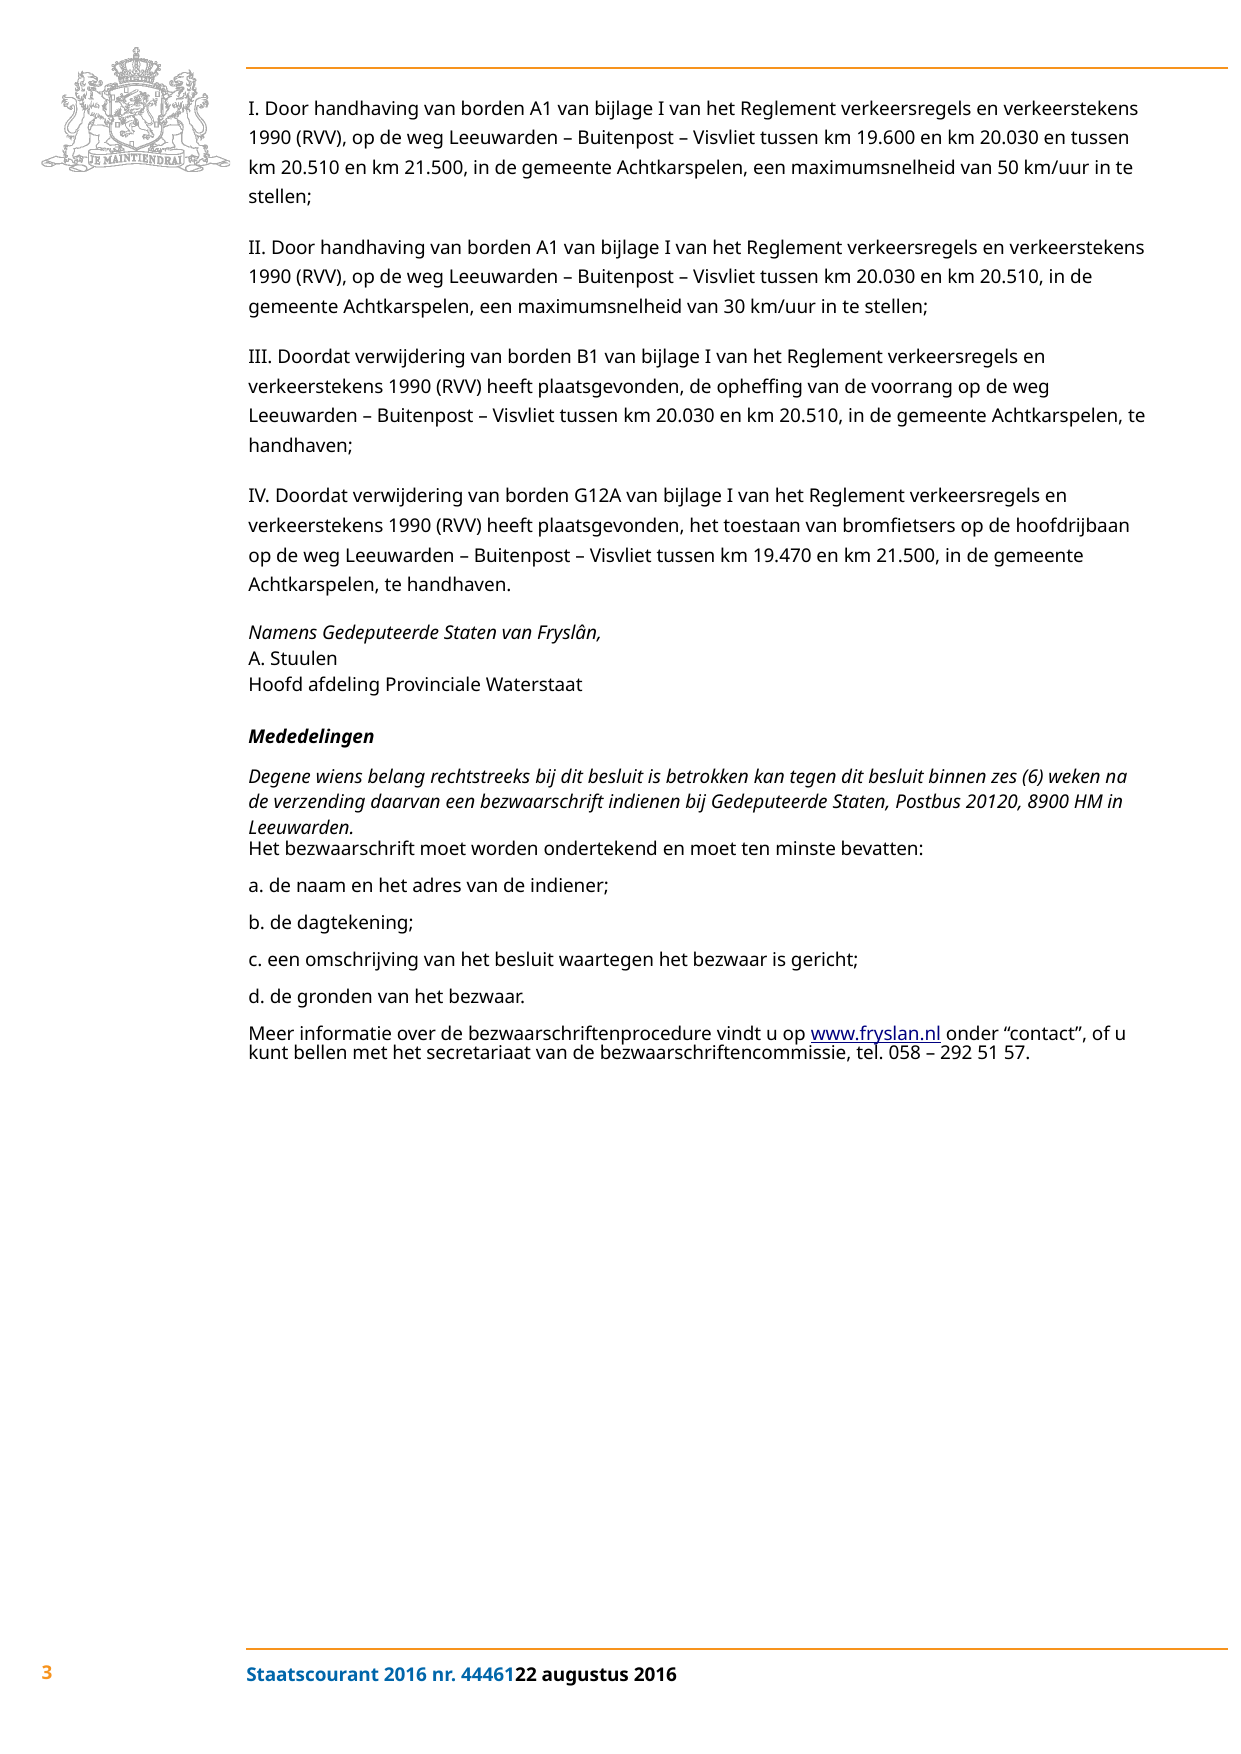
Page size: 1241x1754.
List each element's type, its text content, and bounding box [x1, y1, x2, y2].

text II. Door handhaving van borden A1 van bijlage I van het Reglement verkeersregels en verkeerstekens 1990 (RVV), op de weg Leeuwarden – Buitenpost – Visvliet tussen km 20.030 en km 20.510, in de gemeente Achtkarspelen, een maximumsnelheid van 30 km/uur in te stellen; [248, 234, 1152, 319]
text Meer informatie over de bezwaarschriftenprocedure vindt u op www.fryslan.nl onder “contact”, of u kunt bellen met het secretariaat van de bezwaarschriftencommissie, tel. 058 – 292 51 57. [248, 1025, 1152, 1063]
text IV. Doordat verwijdering van borden G12A van bijlage I van het Reglement verkeersregels en verkeerstekens 1990 (RVV) heeft plaatsgevonden, het toestaan van bromfietsers op de hoofdrijbaan op de weg Leeuwarden – Buitenpost – Visvliet tussen km 19.470 en km 21.500, in de gemeente Achtkarspelen, te handhaven. [248, 483, 1152, 597]
text Het bezwaarschrift moet worden ondertekend en moet ten minste bevatten: [248, 840, 1152, 859]
text Degene wiens belang rechtstreeks bij dit besluit is betrokken kan tegen dit besluit binnen zes (6) weken na de verzending daarvan een bezwaarschrift indienen bij Gedeputeerde Staten, Postbus 20120, 8900 HM in Leeuwarden. [248, 763, 1152, 840]
text Mededelingen [248, 724, 1152, 749]
text b. de dagtekening; [248, 914, 1152, 933]
text III. Doordat verwijdering van borden B1 van bijlage I van het Reglement verkeersregels en verkeerstekens 1990 (RVV) heeft plaatsgevonden, de opheffing van de voorrang op de weg Leeuwarden – Buitenpost – Visvliet tussen km 20.030 en km 20.510, in de gemeente Achtkarspelen, te handhaven; [248, 343, 1152, 458]
text d. de gronden van het bezwaar. [248, 988, 1152, 1007]
text Hoofd afdeling Provinciale Waterstaat [248, 671, 1152, 696]
text c. een omschrijving van het besluit waartegen het bezwaar is gericht; [248, 951, 1152, 970]
text A. Stuulen [248, 645, 1152, 671]
text I. Door handhaving van borden A1 van bijlage I van het Reglement verkeersregels en verkeerstekens 1990 (RVV), op de weg Leeuwarden – Buitenpost – Visvliet tussen km 19.600 en km 20.030 en tussen km 20.510 en km 21.500, in de gemeente Achtkarspelen, een maximumsnelheid van 50 km/uur in te stellen; [248, 95, 1152, 209]
picture [41, 47, 231, 172]
text a. de naam en het adres van de indiener; [248, 877, 1152, 896]
text Namens Gedeputeerde Staten van Fryslân, [248, 619, 1152, 645]
